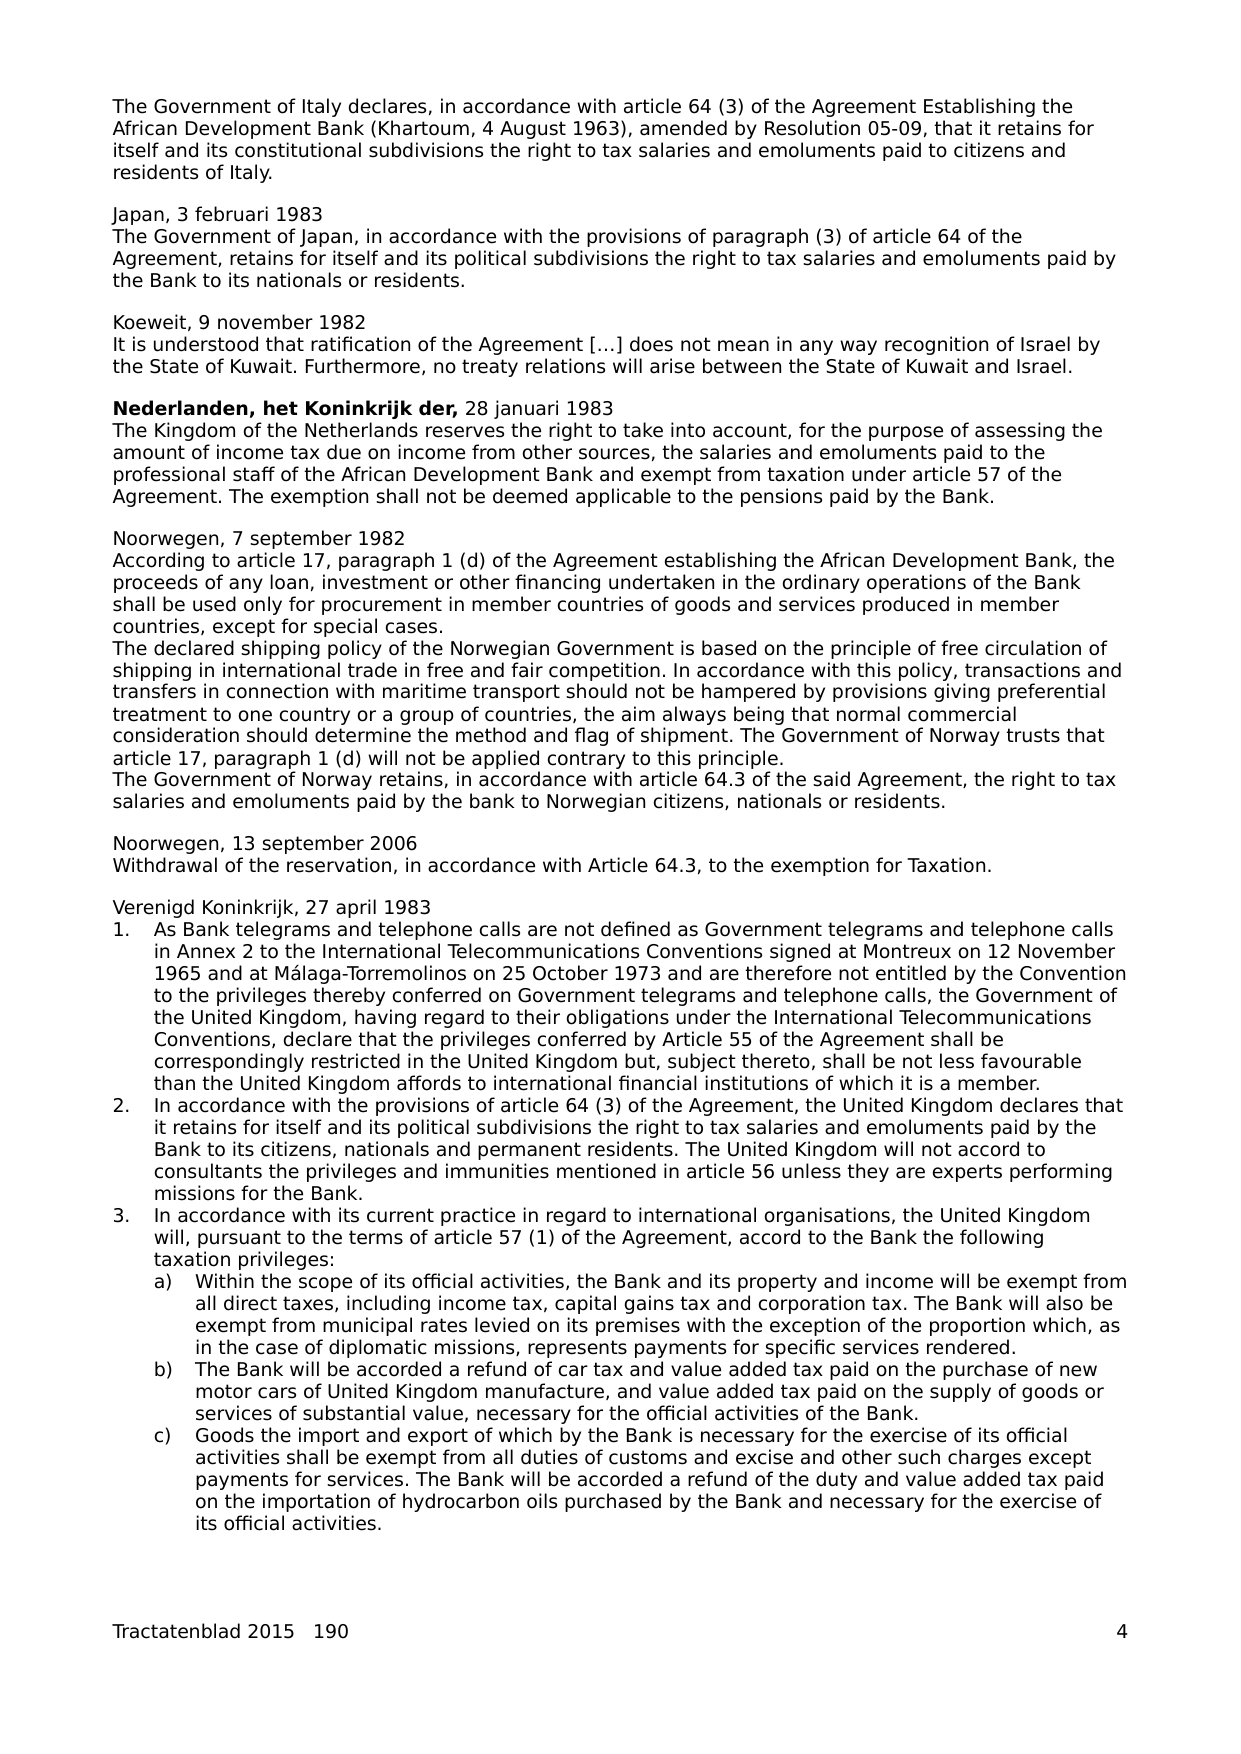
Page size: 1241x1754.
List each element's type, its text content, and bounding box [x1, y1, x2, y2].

text The Government of Norway retains, in accordance with article 64.3 of the said Agreement, the right to tax salaries and emoluments paid by the bank to Norwegian citizens, nationals or residents. [112, 769, 1128, 813]
text The Government of Italy declares, in accordance with article 64 (3) of the Agreement Establishing the African Development Bank (Khartoum, 4 August 1963), amended by Resolution 05-09, that it retains for itself and its constitutional subdivisions the right to tax salaries and emoluments paid to citizens and residents of Italy. [112, 96, 1128, 184]
text According to article 17, paragraph 1 (d) of the Agreement establishing the African Development Bank, the proceeds of any loan, investment or other financing undertaken in the ordinary operations of the Bank shall be used only for procurement in member countries of goods and services produced in member countries, except for special cases. [112, 549, 1128, 637]
text Japan, 3 februari 1983 [112, 204, 1128, 226]
text Verenigd Koninkrijk, 27 april 1983 [112, 897, 1128, 919]
text 3. In accordance with its current practice in regard to international organisations, the United Kingdom will, pursuant to the terms of article 57 (1) of the Agreement, accord to the Bank the following taxation privileges: [112, 1205, 1128, 1271]
text The declared shipping policy of the Norwegian Government is based on the principle of free circulation of shipping in international trade in free and fair competition. In accordance with this policy, transactions and transfers in connection with maritime transport should not be hampered by provisions giving preferential treatment to one country or a group of countries, the aim always being that normal commercial consideration should determine the method and flag of shipment. The Government of Norway trusts that article 17, paragraph 1 (d) will not be applied contrary to this principle. [112, 637, 1128, 769]
text Noorwegen, 13 september 2006 [112, 833, 1128, 855]
text Koeweit, 9 november 1982 [112, 312, 1128, 334]
text It is understood that ratification of the Agreement […] does not mean in any way recognition of Israel by the State of Kuwait. Furthermore, no treaty relations will arise between the State of Kuwait and Israel. [112, 334, 1128, 378]
text Withdrawal of the reservation, in accordance with Article 64.3, to the exemption for Taxation. [112, 855, 1128, 877]
text c) Goods the import and export of which by the Bank is necessary for the exercise of its official activities shall be exempt from all duties of customs and excise and other such charges except payments for services. The Bank will be accorded a refund of the duty and value added tax paid on the importation of hydrocarbon oils purchased by the Bank and necessary for the exercise of its official activities. [153, 1425, 1128, 1535]
text Nederlanden, het Koninkrijk der, 28 januari 1983 [112, 398, 1128, 420]
text 1. As Bank telegrams and telephone calls are not defined as Government telegrams and telephone calls in Annex 2 to the International Telecommunications Conventions signed at Montreux on 12 November 1965 and at Málaga-Torremolinos on 25 October 1973 and are therefore not entitled by the Convention to the privileges thereby conferred on Government telegrams and telephone calls, the Government of the United Kingdom, having regard to their obligations under the International Telecommunications Conventions, declare that the privileges conferred by Article 55 of the Agreement shall be correspondingly restricted in the United Kingdom but, subject thereto, shall be not less favourable than the United Kingdom affords to international financial institutions of which it is a member. [112, 919, 1128, 1095]
text The Kingdom of the Netherlands reserves the right to take into account, for the purpose of assessing the amount of income tax due on income from other sources, the salaries and emoluments paid to the professional staff of the African Development Bank and exempt from taxation under article 57 of the Agreement. The exemption shall not be deemed applicable to the pensions paid by the Bank. [112, 420, 1128, 508]
text b) The Bank will be accorded a refund of car tax and value added tax paid on the purchase of new motor cars of United Kingdom manufacture, and value added tax paid on the supply of goods or services of substantial value, necessary for the official activities of the Bank. [153, 1359, 1128, 1425]
text The Government of Japan, in accordance with the provisions of paragraph (3) of article 64 of the Agreement, retains for itself and its political subdivisions the right to tax salaries and emoluments paid by the Bank to its nationals or residents. [112, 226, 1128, 292]
text a) Within the scope of its official activities, the Bank and its property and income will be exempt from all direct taxes, including income tax, capital gains tax and corporation tax. The Bank will also be exempt from municipal rates levied on its premises with the exception of the proportion which, as in the case of diplomatic missions, represents payments for specific services rendered. [153, 1271, 1128, 1359]
text Noorwegen, 7 september 1982 [112, 528, 1128, 549]
text 2. In accordance with the provisions of article 64 (3) of the Agreement, the United Kingdom declares that it retains for itself and its political subdivisions the right to tax salaries and emoluments paid by the Bank to its citizens, nationals and permanent residents. The United Kingdom will not accord to consultants the privileges and immunities mentioned in article 56 unless they are experts performing missions for the Bank. [112, 1095, 1128, 1205]
